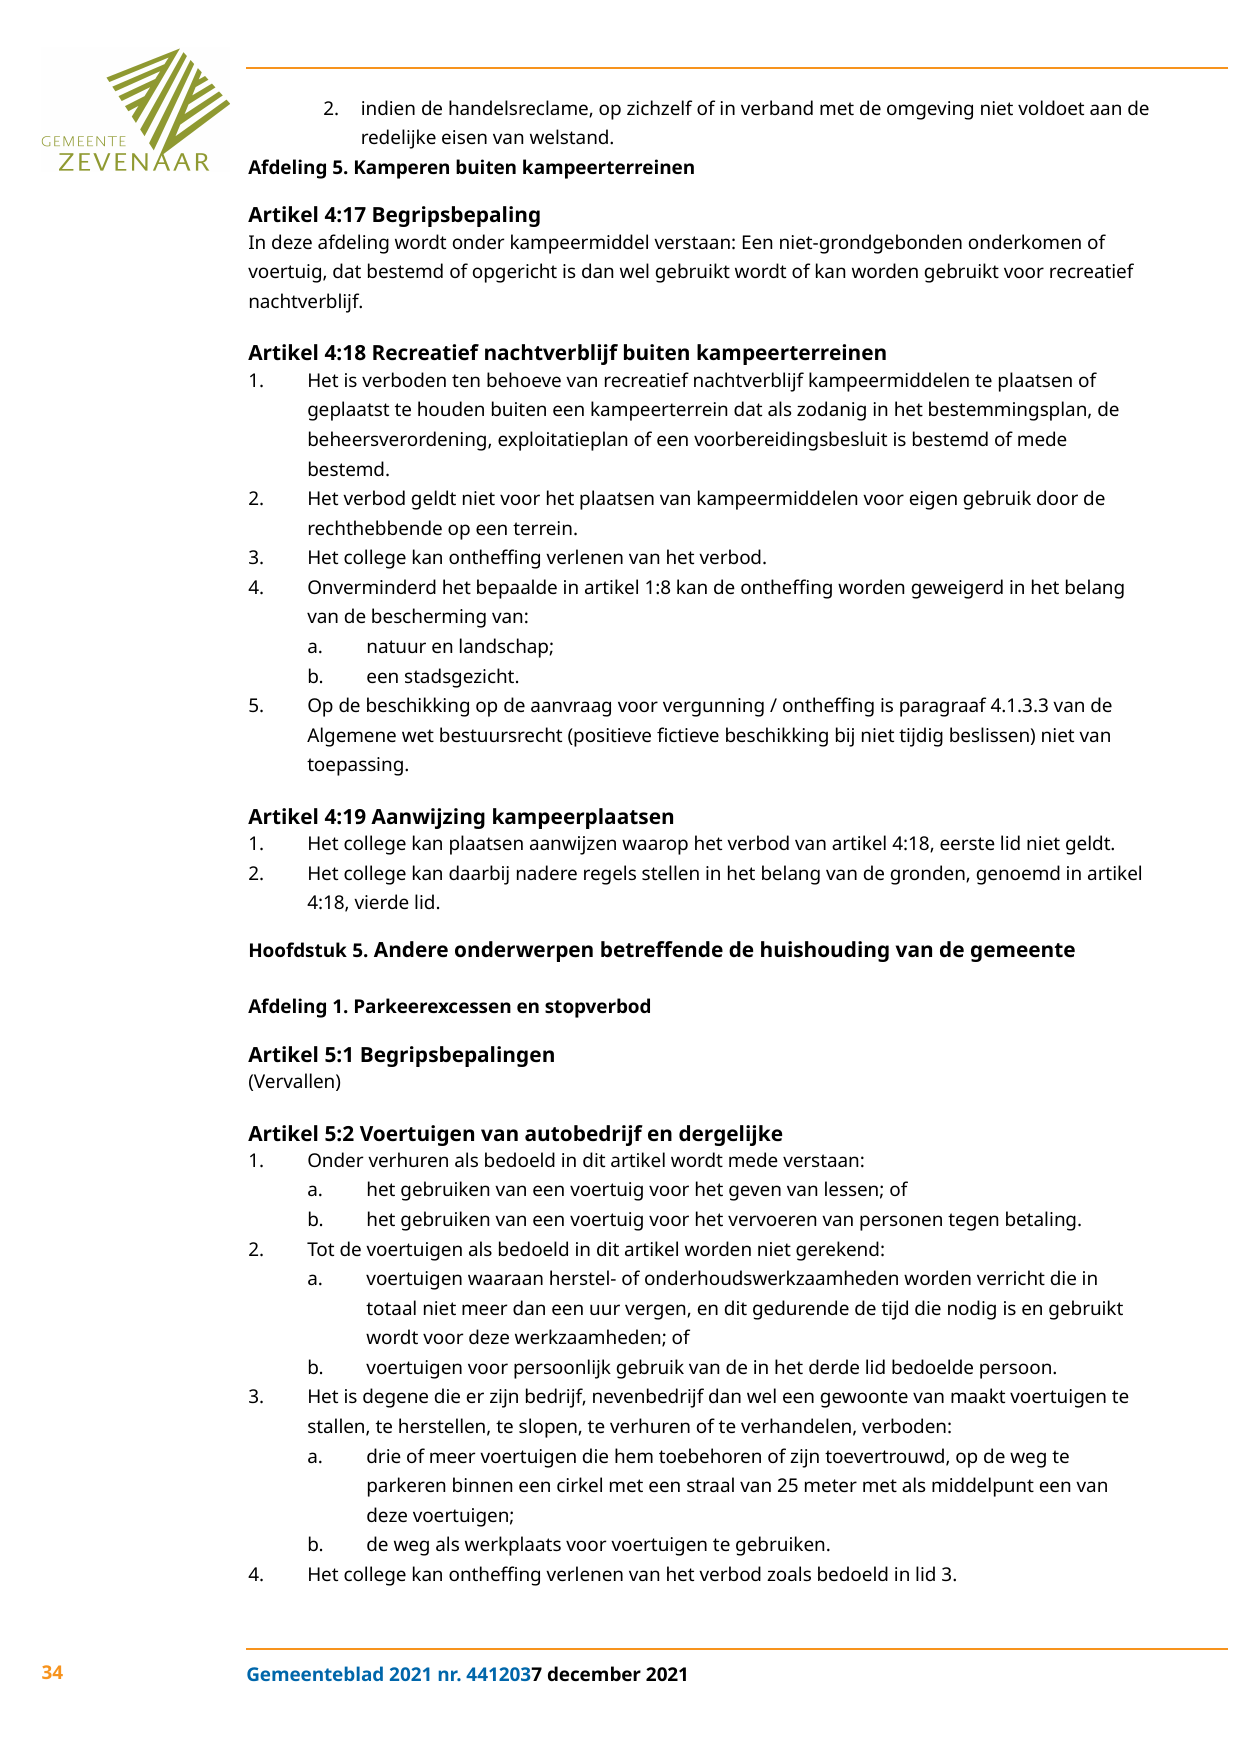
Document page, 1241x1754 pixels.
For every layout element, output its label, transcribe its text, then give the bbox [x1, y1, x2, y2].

list Het college kan plaatsen aanwijzen waarop het verbod van artikel 4:18, eerste lid niet geldt. [248, 830, 1152, 856]
list Onverminderd het bepaalde in artikel 1:8 kan de ontheffing worden geweigerd in het belang van de bescherming van: [248, 574, 1152, 629]
list natuur en landschap; [307, 633, 1152, 659]
text Afdeling 5. Kamperen buiten kampeerterreinen [248, 154, 1152, 180]
list Het is degene die er zijn bedrijf, nevenbedrijf dan wel een gewoonte van maakt voertuigen te stallen, te herstellen, te slopen, te verhuren of te verhandelen, verboden: [248, 1384, 1152, 1439]
list een stadsgezicht. [307, 663, 1152, 688]
list Op de beschikking op de aanvraag voor vergunning / ontheffing is paragraaf 4.1.3.3 van de Algemene wet bestuursrecht (positieve fictieve beschikking bij niet tijdig beslissen) niet van toepassing. [248, 692, 1152, 777]
list indien de handelsreclame, op zichzelf of in verband met de omgeving niet voldoet aan de redelijke eisen van welstand. [323, 95, 1152, 150]
list Het college kan daarbij nadere regels stellen in het belang van de gronden, genoemd in artikel 4:18, vierde lid. [248, 860, 1152, 915]
text Artikel 5:1 Begripsbepalingen [248, 1040, 1152, 1068]
text Artikel 4:17 Begripsbepaling [248, 201, 1152, 229]
list het gebruiken van een voertuig voor het vervoeren van personen tegen betaling. [307, 1206, 1152, 1232]
picture [41, 47, 231, 172]
list drie of meer voertuigen die hem toebehoren of zijn toevertrouwd, op de weg te parkeren binnen een cirkel met een straal van 25 meter met als middelpunt een van deze voertuigen; [307, 1443, 1152, 1528]
list voertuigen voor persoonlijk gebruik van de in het derde lid bedoelde persoon. [307, 1354, 1152, 1380]
list Het college kan ontheffing verlenen van het verbod zoals bedoeld in lid 3. [248, 1561, 1152, 1587]
list Onder verhuren als bedoeld in dit artikel wordt mede verstaan: [248, 1147, 1152, 1173]
list Het college kan ontheffing verlenen van het verbod. [248, 544, 1152, 570]
text In deze afdeling wordt onder kampeermiddel verstaan: Een niet-grondgebonden onderkomen of voertuig, dat bestemd of opgericht is dan wel gebruikt wordt of kan worden gebruikt voor recreatief nachtverblijf. [248, 229, 1152, 314]
text Artikel 5:2 Voertuigen van autobedrijf en dergelijke [248, 1119, 1152, 1147]
text Artikel 4:19 Aanwijzing kampeerplaatsen [248, 802, 1152, 830]
text Afdeling 1. Parkeerexcessen en stopverbod [248, 993, 1152, 1019]
list het gebruiken van een voertuig voor het geven van lessen; of [307, 1177, 1152, 1202]
list Het is verboden ten behoeve van recreatief nachtverblijf kampeermiddelen te plaatsen of geplaatst te houden buiten een kampeerterrein dat als zodanig in het bestemmingsplan, de beheersverordening, exploitatieplan of een voorbereidingsbesluit is bestemd of mede bestemd. [248, 367, 1152, 481]
list de weg als werkplaats voor voertuigen te gebruiken. [307, 1532, 1152, 1557]
text Hoofdstuk 5. Andere onderwerpen betreffende de huishouding van de gemeente [248, 935, 1152, 964]
text Artikel 4:18 Recreatief nachtverblijf buiten kampeerterreinen [248, 338, 1152, 367]
list Tot de voertuigen als bedoeld in dit artikel worden niet gerekend: [248, 1236, 1152, 1262]
list Het verbod geldt niet voor het plaatsen van kampeermiddelen voor eigen gebruik door de rechthebbende op een terrein. [248, 485, 1152, 541]
text (Vervallen) [248, 1068, 1152, 1094]
list voertuigen waaraan herstel- of onderhoudswerkzaamheden worden verricht die in totaal niet meer dan een uur vergen, en dit gedurende de tijd die nodig is en gebruikt wordt voor deze werkzaamheden; of [307, 1265, 1152, 1350]
